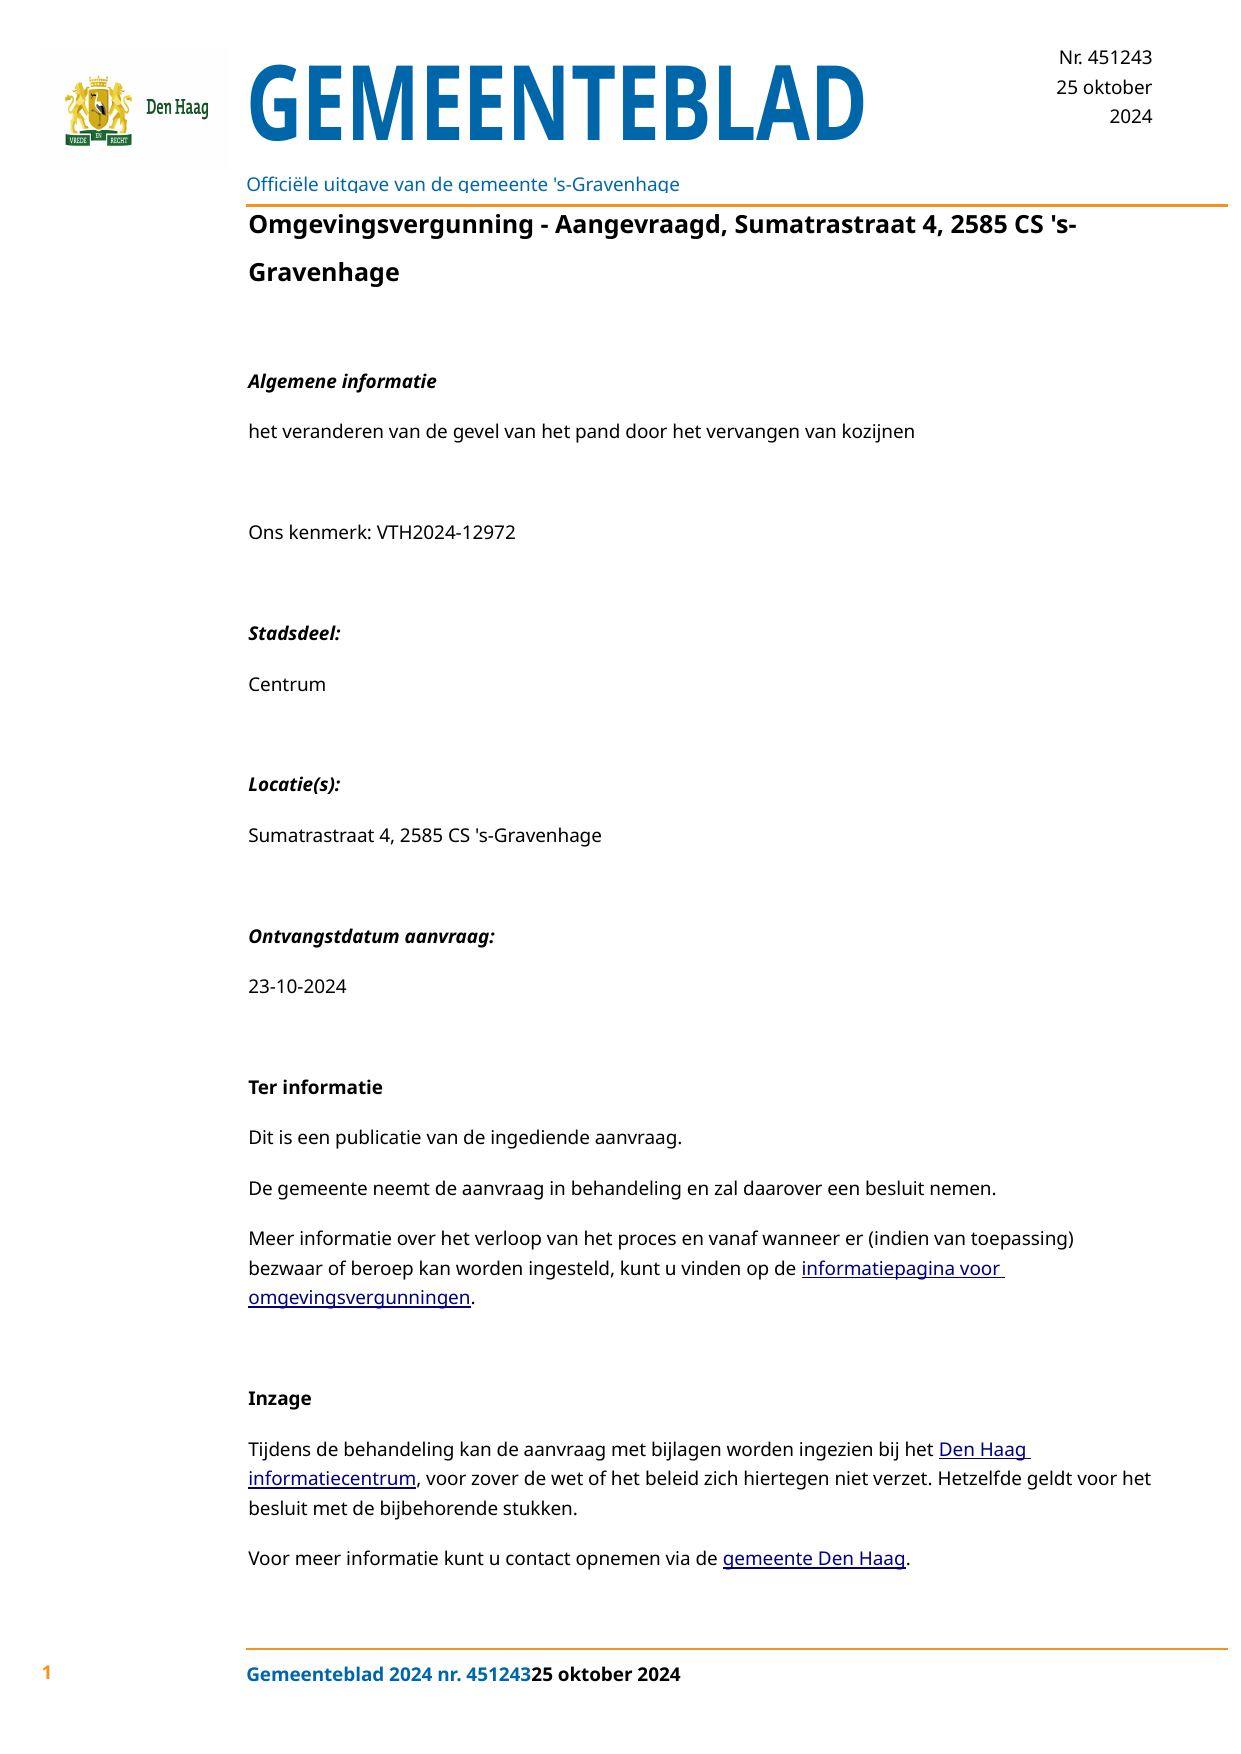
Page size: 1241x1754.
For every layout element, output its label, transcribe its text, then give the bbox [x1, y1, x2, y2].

text Meer informatie over het verloop van het proces en vanaf wanneer er (indien van toepassing) bezwaar of beroep kan worden ingesteld, kunt u vinden op de informatiepagina voor omgevingsvergunningen. [248, 1225, 1152, 1310]
text 23-10-2024 [248, 973, 1152, 999]
text Ons kenmerk: VTH2024-12972 [248, 519, 1152, 545]
text Algemene informatie [248, 368, 1152, 394]
text Dit is een publicatie van de ingediende aanvraag. [248, 1124, 1152, 1150]
text Omgevingsvergunning - Aangevraagd, Sumatrastraat 4, 2585 CS 's-Gravenhage [248, 207, 1152, 288]
text Locatie(s): [248, 772, 1152, 797]
picture [41, 47, 231, 172]
text Voor meer informatie kunt u contact opnemen via de gemeente Den Haag. [248, 1545, 1152, 1571]
text De gemeente neemt de aanvraag in behandeling en zal daarover een besluit nemen. [248, 1175, 1152, 1201]
text Tijdens de behandeling kan de aanvraag met bijlagen worden ingezien bij het Den Haag informatiecentrum, voor zover de wet of het beleid zich hiertegen niet verzet. Hetzelfde geldt voor het besluit met de bijbehorende stukken. [248, 1436, 1152, 1521]
text Centrum [248, 671, 1152, 697]
text het veranderen van de gevel van het pand door het vervangen van kozijnen [248, 419, 1152, 444]
text Ontvangstdatum aanvraag: [248, 923, 1152, 949]
text Sumatrastraat 4, 2585 CS 's-Gravenhage [248, 822, 1152, 848]
text Stadsdeel: [248, 620, 1152, 646]
text Ter informatie [248, 1074, 1152, 1100]
text Inzage [248, 1385, 1152, 1411]
